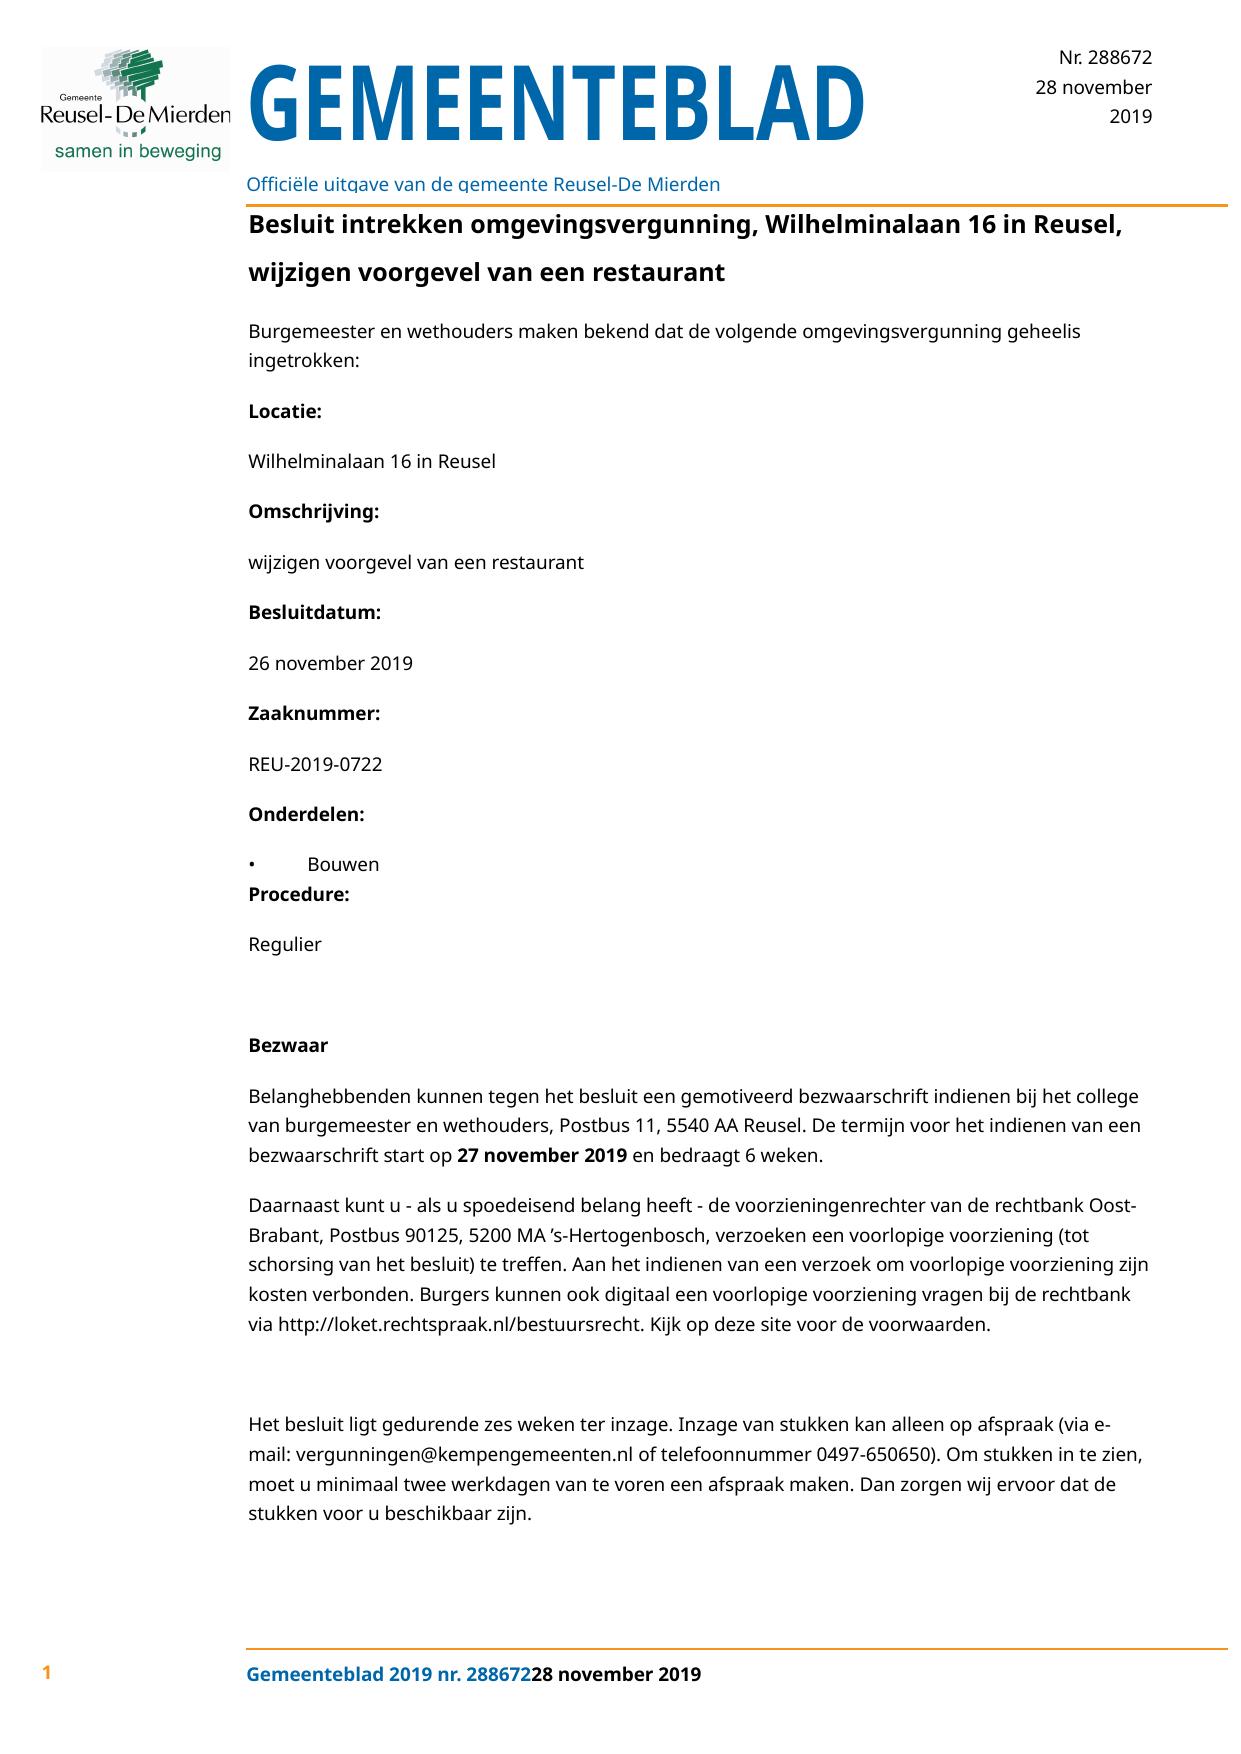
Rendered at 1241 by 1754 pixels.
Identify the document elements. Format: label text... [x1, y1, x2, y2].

text Burgemeester en wethouders maken bekend dat de volgende omgevingsvergunning geheelis ingetrokken: [248, 318, 1152, 373]
text Het besluit ligt gedurende zes weken ter inzage. Inzage van stukken kan alleen op afspraak (via e-mail: vergunningen@kempengemeenten.nl of telefoonnummer 0497-650650). Om stukken in te zien, moet u minimaal twee werkdagen van te voren een afspraak maken. Dan zorgen wij ervoor dat de stukken voor u beschikbaar zijn. [248, 1412, 1152, 1526]
text 26 november 2019 [248, 650, 1152, 676]
text Zaaknummer: [248, 700, 1152, 726]
picture [41, 47, 231, 172]
text Bezwaar [248, 1032, 1152, 1058]
text Daarnaast kunt u - als u spoedeisend belang heeft - de voorzieningenrechter van de rechtbank Oost-Brabant, Postbus 90125, 5200 MA ’s-Hertogenbosch, verzoeken een voorlopige voorziening (tot schorsing van het besluit) te treffen. Aan het indienen van een verzoek om voorlopige voorziening zijn kosten verbonden. Burgers kunnen ook digitaal een voorlopige voorziening vragen bij de rechtbank via http://loket.rechtspraak.nl/bestuursrecht. Kijk op deze site voor de voorwaarden. [248, 1192, 1152, 1337]
text Procedure: [248, 881, 1152, 907]
list Bouwen [248, 852, 1152, 877]
text Locatie: [248, 398, 1152, 424]
text Belanghebbenden kunnen tegen het besluit een gemotiveerd bezwaarschrift indienen bij het college van burgemeester en wethouders, Postbus 11, 5540 AA Reusel. De termijn voor het indienen van een bezwaarschrift start op 27 november 2019 en bedraagt 6 weken. [248, 1083, 1152, 1168]
text Onderdelen: [248, 801, 1152, 827]
text Omschrijving: [248, 499, 1152, 524]
text REU-2019-0722 [248, 751, 1152, 777]
text Wilhelminalaan 16 in Reusel [248, 448, 1152, 474]
text Besluitdatum: [248, 599, 1152, 625]
text Regulier [248, 932, 1152, 957]
text Besluit intrekken omgevingsvergunning, Wilhelminalaan 16 in Reusel, wijzigen voorgevel van een restaurant [248, 207, 1152, 288]
text wijzigen voorgevel van een restaurant [248, 549, 1152, 575]
